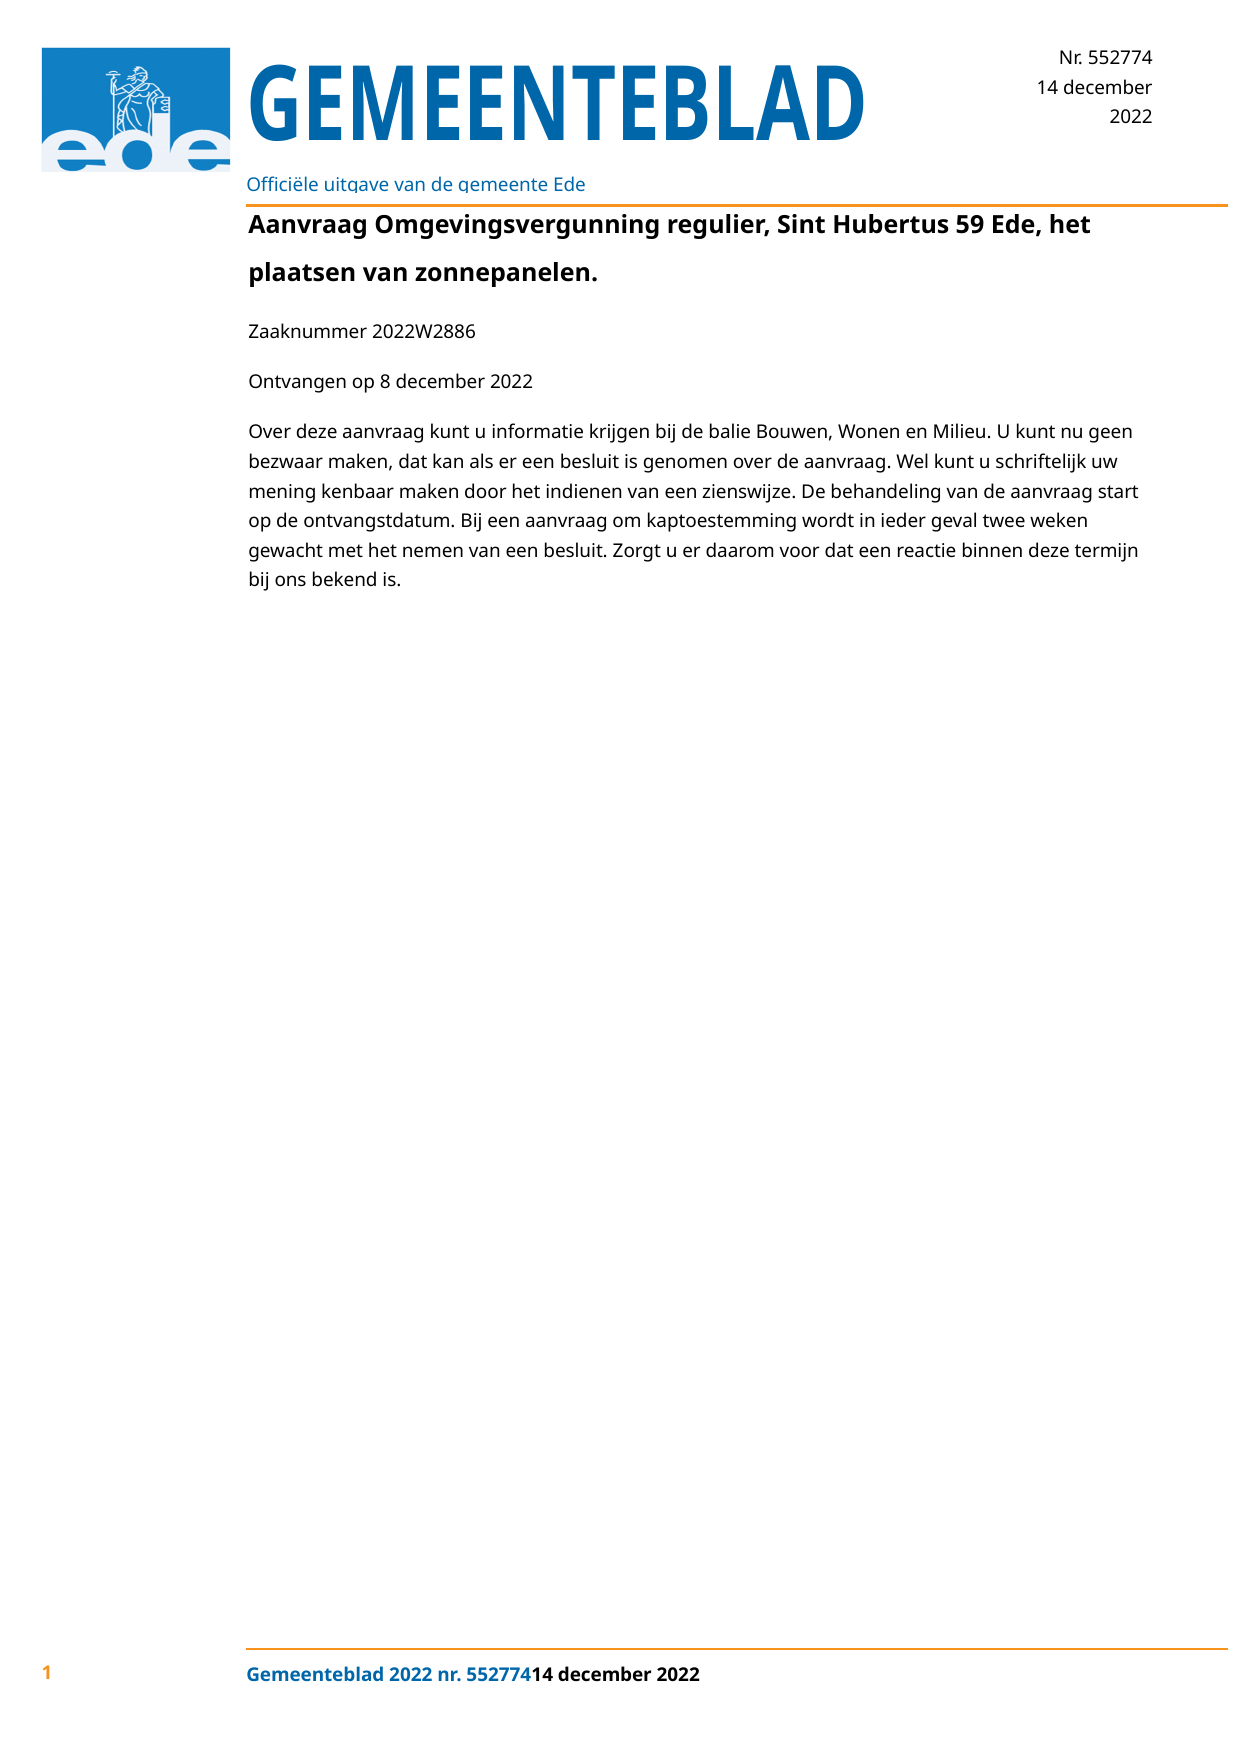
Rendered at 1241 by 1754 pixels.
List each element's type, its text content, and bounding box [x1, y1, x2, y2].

text Zaaknummer 2022W2886 [248, 318, 1152, 344]
text Ontvangen op 8 december 2022 [248, 368, 1152, 394]
picture [41, 47, 231, 172]
text Over deze aanvraag kunt u informatie krijgen bij de balie Bouwen, Wonen en Milieu. U kunt nu geen bezwaar maken, dat kan als er een besluit is genomen over de aanvraag. Wel kunt u schriftelijk uw mening kenbaar maken door het indienen van een zienswijze. De behandeling van de aanvraag start op de ontvangstdatum. Bij een aanvraag om kaptoestemming wordt in ieder geval twee weken gewacht met het nemen van een besluit. Zorgt u er daarom voor dat een reactie binnen deze termijn bij ons bekend is. [248, 419, 1152, 592]
text Aanvraag Omgevingsvergunning regulier, Sint Hubertus 59 Ede, het plaatsen van zonnepanelen. [248, 207, 1152, 288]
